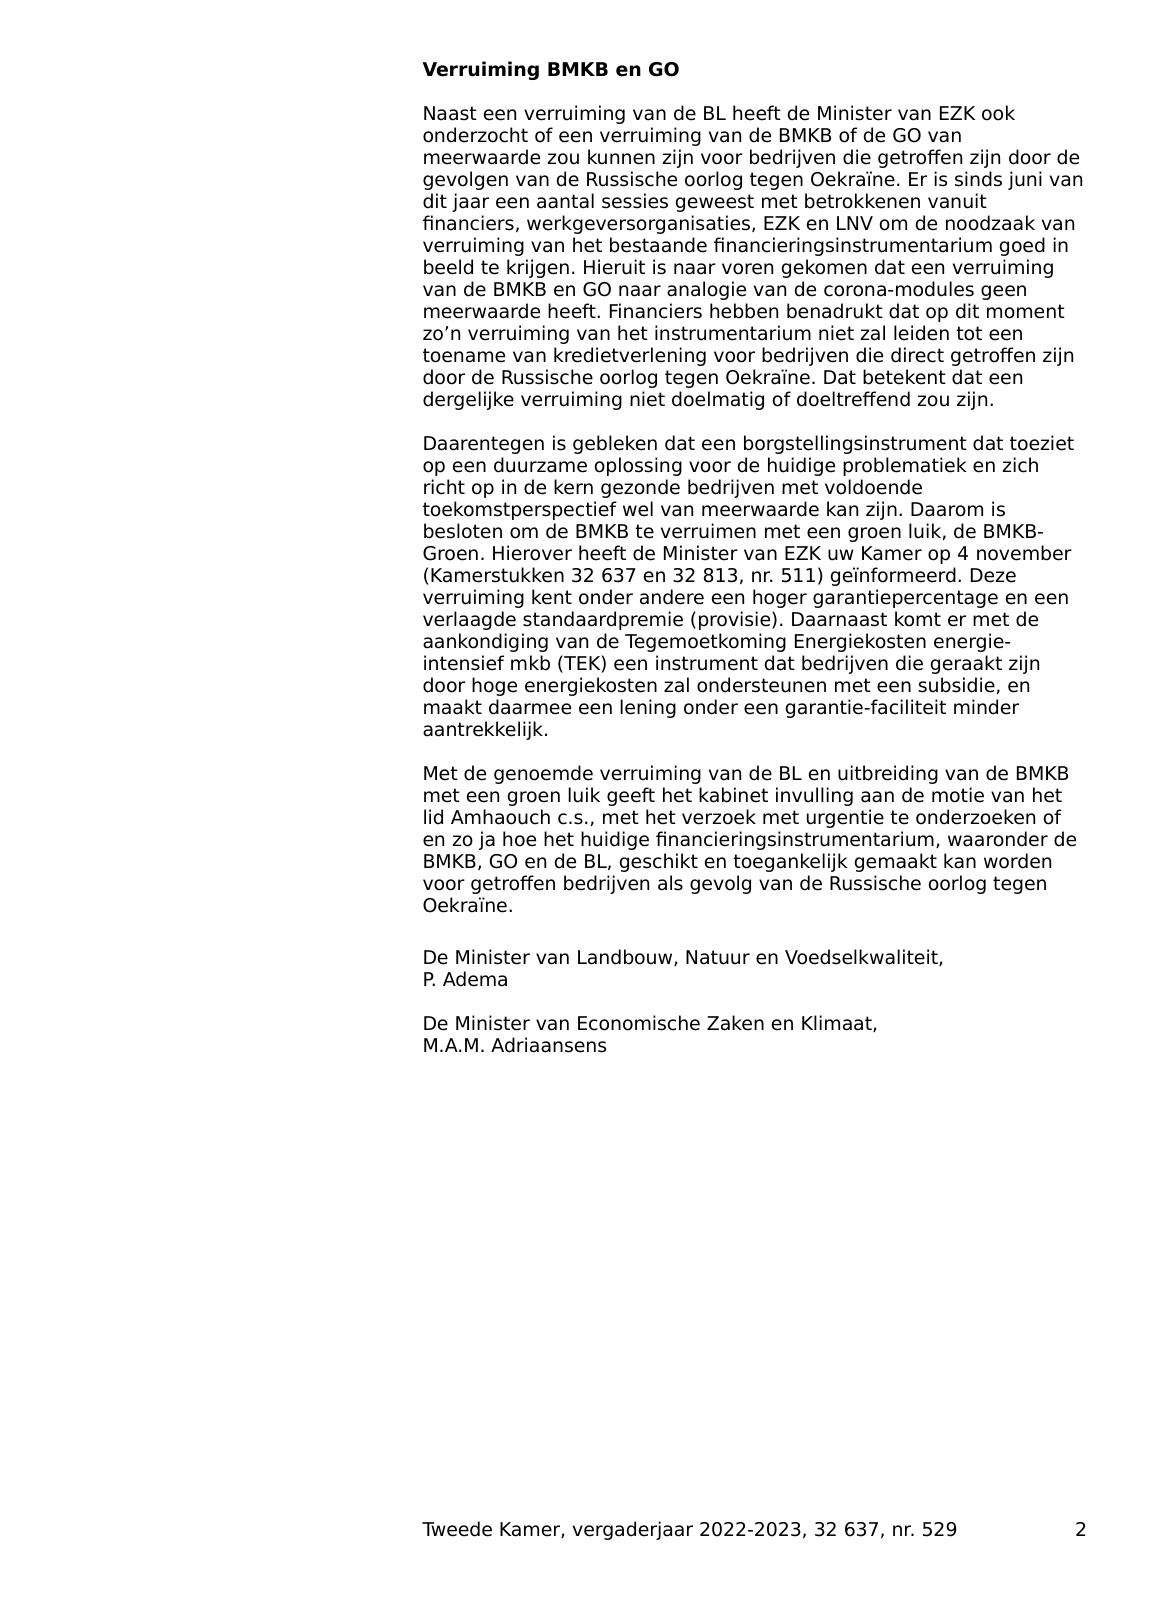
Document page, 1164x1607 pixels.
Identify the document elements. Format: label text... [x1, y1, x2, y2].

text Naast een verruiming van de BL heeft de Minister van EZK ook onderzocht of een verruiming van de BMKB of de GO van meerwaarde zou kunnen zijn voor bedrijven die getroffen zijn door de gevolgen van de Russische oorlog tegen Oekraïne. Er is sinds juni van dit jaar een aantal sessies geweest met betrokkenen vanuit financiers, werkgeversorganisaties, EZK en LNV om de noodzaak van verruiming van het bestaande financieringsinstrumentarium goed in beeld te krijgen. Hieruit is naar voren gekomen dat een verruiming van de BMKB en GO naar analogie van de corona-modules geen meerwaarde heeft. Financiers hebben benadrukt dat op dit moment zo’n verruiming van het instrumentarium niet zal leiden tot een toename van kredietverlening voor bedrijven die direct getroffen zijn door de Russische oorlog tegen Oekraïne. Dat betekent dat een dergelijke verruiming niet doelmatig of doeltreffend zou zijn. [422, 103, 1087, 411]
text Daarentegen is gebleken dat een borgstellingsinstrument dat toeziet op een duurzame oplossing voor de huidige problematiek en zich richt op in de kern gezonde bedrijven met voldoende toekomstperspectief wel van meerwaarde kan zijn. Daarom is besloten om de BMKB te verruimen met een groen luik, de BMKB-Groen. Hierover heeft de Minister van EZK uw Kamer op 4 november (Kamerstukken 32 637 en 32 813, nr. 511) geïnformeerd. Deze verruiming kent onder andere een hoger garantiepercentage en een verlaagde standaardpremie (provisie). Daarnaast komt er met de aankondiging van de Tegemoetkoming Energiekosten energie-intensief mkb (TEK) een instrument dat bedrijven die geraakt zijn door hoge energiekosten zal ondersteunen met een subsidie, en maakt daarmee een lening onder een garantie-faciliteit minder aantrekkelijk. [422, 433, 1087, 741]
text Met de genoemde verruiming van de BL en uitbreiding van de BMKB met een groen luik geeft het kabinet invulling aan de motie van het lid Amhaouch c.s., met het verzoek met urgentie te onderzoeken of en zo ja hoe het huidige financieringsinstrumentarium, waaronder de BMKB, GO en de BL, geschikt en toegankelijk gemaakt kan worden voor getroffen bedrijven als gevolg van de Russische oorlog tegen Oekraïne. [422, 763, 1087, 917]
text De Minister van Economische Zaken en Klimaat, M.A.M. Adriaansens [422, 1013, 1087, 1057]
subtitle Verruiming BMKB en GO [422, 59, 1087, 81]
text De Minister van Landbouw, Natuur en Voedselkwaliteit, P. Adema [422, 947, 1087, 991]
